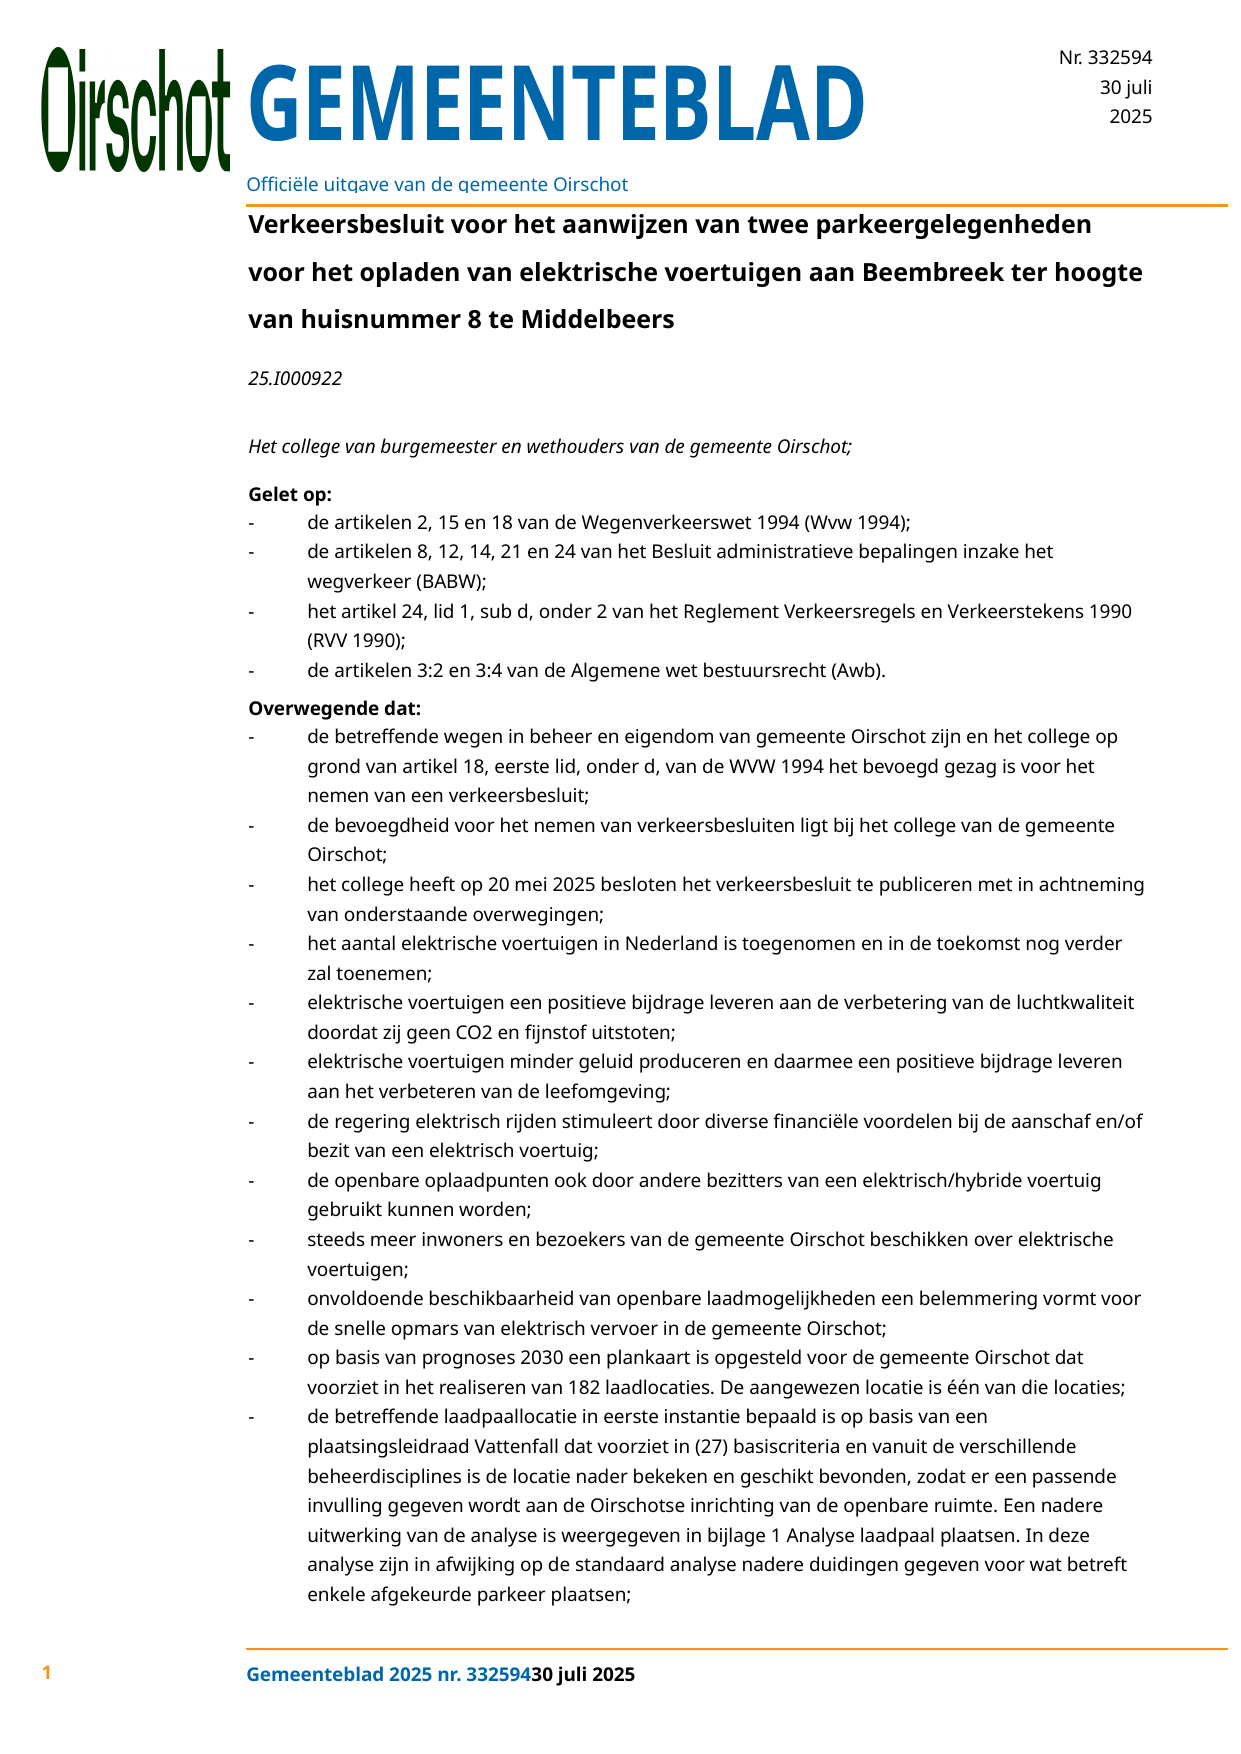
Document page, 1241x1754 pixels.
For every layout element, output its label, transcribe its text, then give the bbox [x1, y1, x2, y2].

list op basis van prognoses 2030 een plankaart is opgesteld voor de gemeente Oirschot dat voorziet in het realiseren van 182 laadlocaties. De aangewezen locatie is één van die locaties; [248, 1344, 1152, 1400]
list elektrische voertuigen minder geluid produceren en daarmee een positieve bijdrage leveren aan het verbeteren van de leefomgeving; [248, 1049, 1152, 1104]
list de openbare oplaadpunten ook door andere bezitters van een elektrisch/hybride voertuig gebruikt kunnen worden; [248, 1167, 1152, 1222]
list de artikelen 3:2 en 3:4 van de Algemene wet bestuursrecht (Awb). [248, 657, 1152, 683]
list het college heeft op 20 mei 2025 besloten het verkeersbesluit te publiceren met in achtneming van onderstaande overwegingen; [248, 871, 1152, 927]
list het artikel 24, lid 1, sub d, onder 2 van het Reglement Verkeersregels en Verkeerstekens 1990 (RVV 1990); [248, 598, 1152, 653]
list steeds meer inwoners en bezoekers van de gemeente Oirschot beschikken over elektrische voertuigen; [248, 1226, 1152, 1282]
text Verkeersbesluit voor het aanwijzen van twee parkeergelegenheden voor het opladen van elektrische voertuigen aan Beembreek ter hoogte van huisnummer 8 te Middelbeers [248, 207, 1152, 336]
list de artikelen 2, 15 en 18 van de Wegenverkeerswet 1994 (Wvw 1994); [248, 509, 1152, 535]
list de regering elektrisch rijden stimuleert door diverse financiële voordelen bij de aanschaf en/of bezit van een elektrisch voertuig; [248, 1108, 1152, 1163]
list de betreffende laadpaallocatie in eerste instantie bepaald is op basis van een plaatsingsleidraad Vattenfall dat voorziet in (27) basiscriteria en vanuit de verschillende beheerdisciplines is de locatie nader bekeken en geschikt bevonden, zodat er een passende invulling gegeven wordt aan de Oirschotse inrichting van de openbare ruimte. Een nadere uitwerking van de analyse is weergegeven in bijlage 1 Analyse laadpaal plaatsen. In deze analyse zijn in afwijking op de standaard analyse nadere duidingen gegeven voor wat betreft enkele afgekeurde parkeer plaatsen; [248, 1404, 1152, 1607]
list de artikelen 8, 12, 14, 21 en 24 van het Besluit administratieve bepalingen inzake het wegverkeer (BABW); [248, 539, 1152, 594]
list onvoldoende beschikbaarheid van openbare laadmogelijkheden een belemmering vormt voor de snelle opmars van elektrisch vervoer in de gemeente Oirschot; [248, 1285, 1152, 1341]
text Overwegende dat: [248, 695, 1152, 721]
text 25.I000922 [248, 366, 1152, 391]
list de betreffende wegen in beheer en eigendom van gemeente Oirschot zijn en het college op grond van artikel 18, eerste lid, onder d, van de WVW 1994 het bevoegd gezag is voor het nemen van een verkeersbesluit; [248, 723, 1152, 808]
text Het college van burgemeester en wethouders van de gemeente Oirschot; [248, 433, 1152, 459]
list elektrische voertuigen een positieve bijdrage leveren aan de verbetering van de luchtkwaliteit doordat zij geen CO2 en fijnstof uitstoten; [248, 989, 1152, 1045]
picture [41, 47, 231, 172]
list het aantal elektrische voertuigen in Nederland is toegenomen en in de toekomst nog verder zal toenemen; [248, 930, 1152, 986]
text Gelet op: [248, 481, 1152, 507]
list de bevoegdheid voor het nemen van verkeersbesluiten ligt bij het college van de gemeente Oirschot; [248, 812, 1152, 867]
